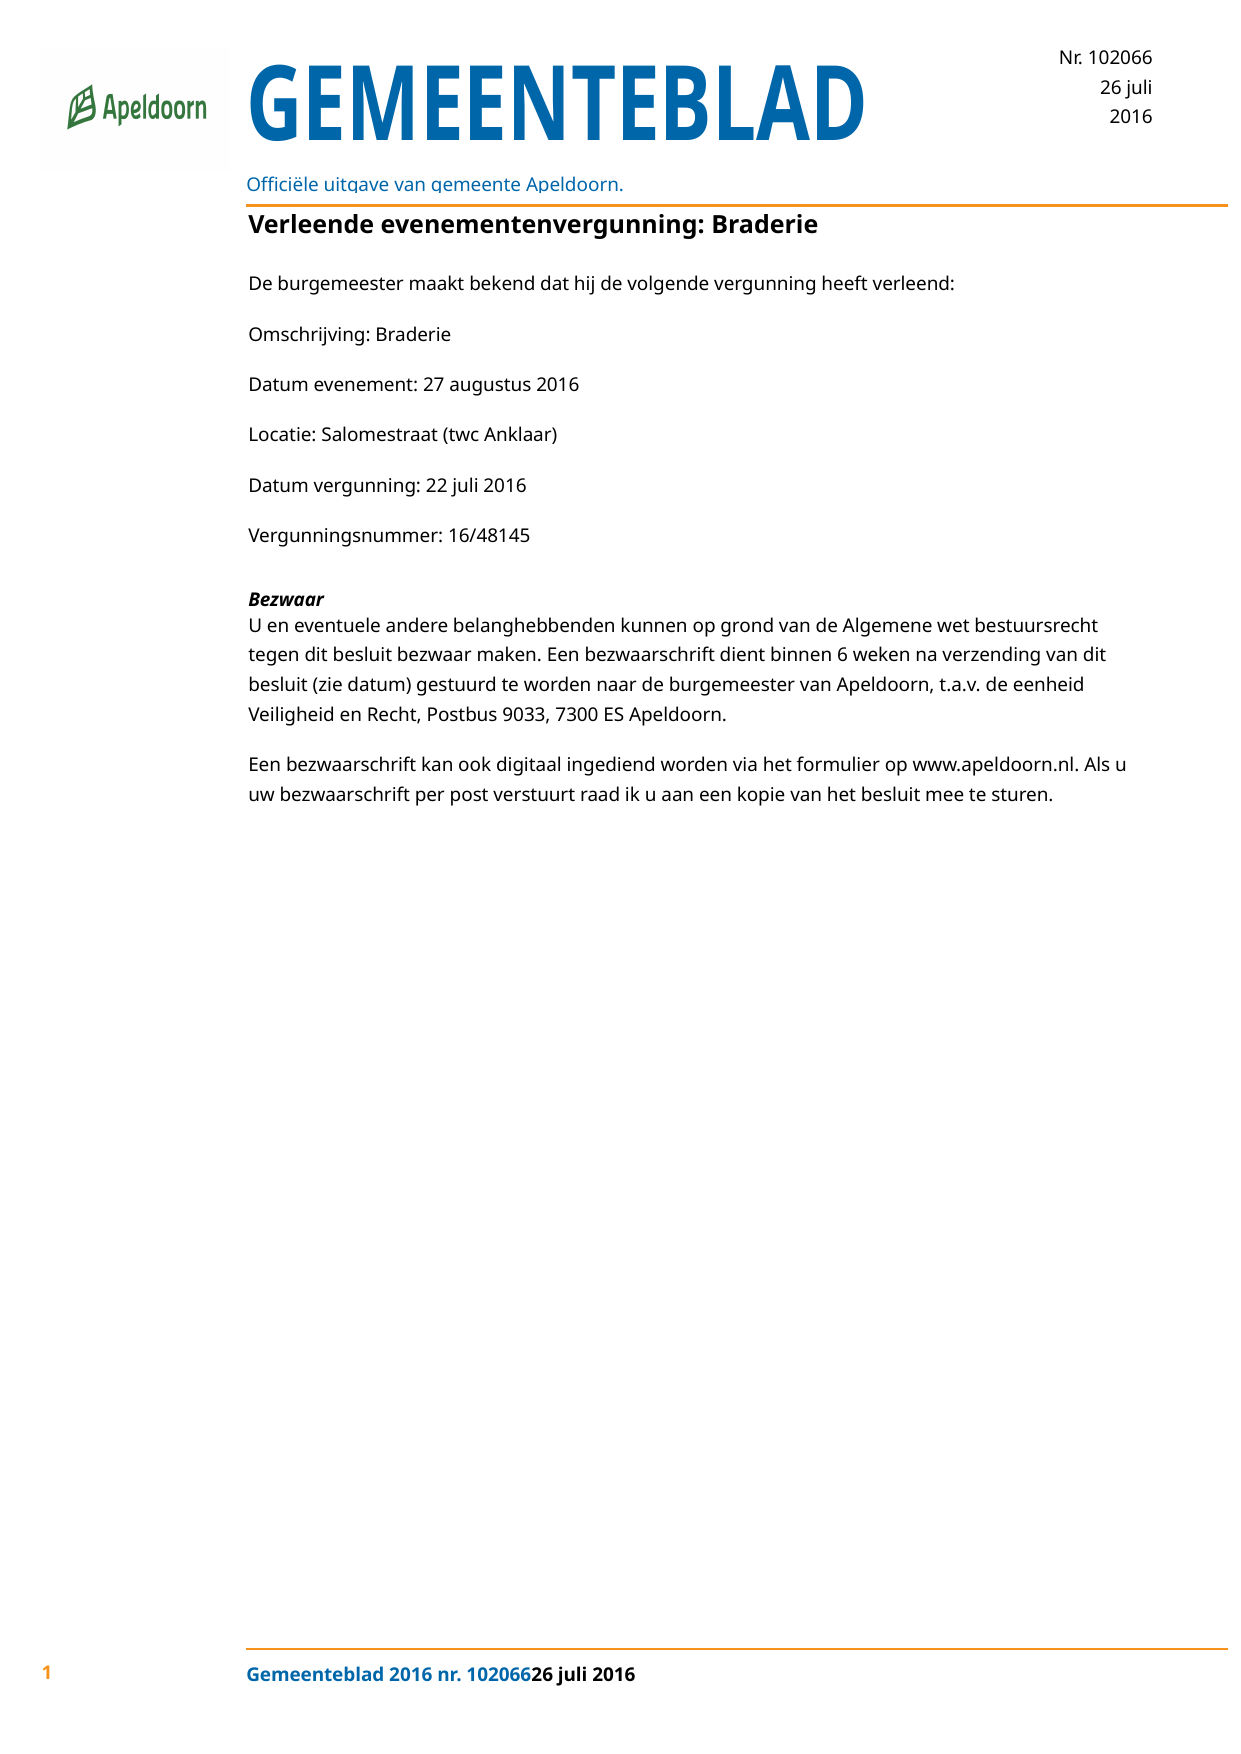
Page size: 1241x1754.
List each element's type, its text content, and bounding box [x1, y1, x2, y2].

text Datum vergunning: 22 juli 2016 [248, 472, 1152, 498]
text Vergunningsnummer: 16/48145 [248, 522, 1152, 548]
text U en eventuele andere belanghebbenden kunnen op grond van de Algemene wet bestuursrecht tegen dit besluit bezwaar maken. Een bezwaarschrift dient binnen 6 weken na verzending van dit besluit (zie datum) gestuurd te worden naar de burgemeester van Apeldoorn, t.a.v. de eenheid Veiligheid en Recht, Postbus 9033, 7300 ES Apeldoorn. [248, 612, 1152, 727]
text Locatie: Salomestraat (twc Anklaar) [248, 422, 1152, 447]
text Verleende evenementenvergunning: Braderie [248, 207, 1152, 241]
text Datum evenement: 27 augustus 2016 [248, 371, 1152, 397]
text Omschrijving: Braderie [248, 321, 1152, 346]
text Een bezwaarschrift kan ook digitaal ingediend worden via het formulier op www.apeldoorn.nl. Als u uw bezwaarschrift per post verstuurt raad ik u aan een kopie van het besluit mee te sturen. [248, 751, 1152, 807]
text Bezwaar [248, 586, 1152, 612]
text De burgemeester maakt bekend dat hij de volgende vergunning heeft verleend: [248, 270, 1152, 296]
picture [41, 47, 231, 172]
